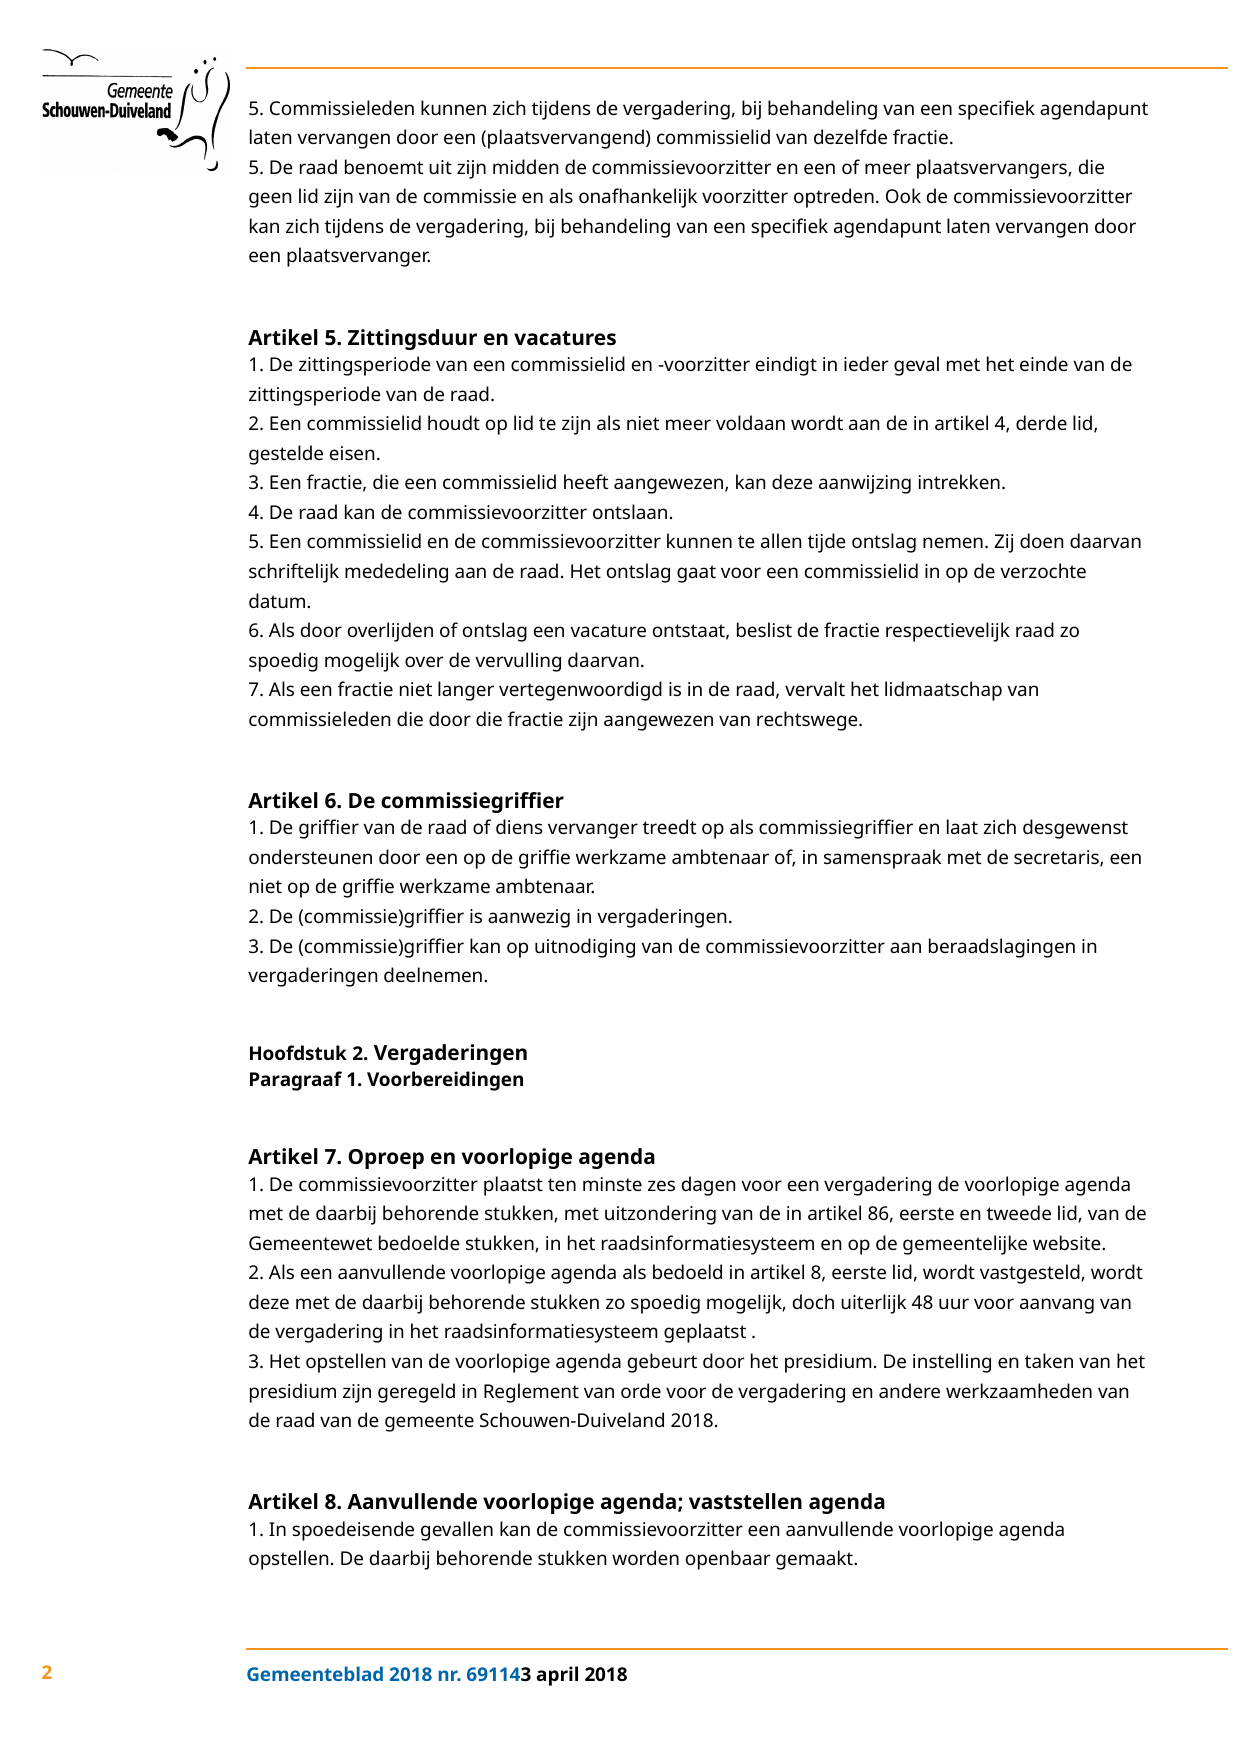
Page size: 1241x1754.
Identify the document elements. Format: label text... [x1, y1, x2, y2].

picture [41, 47, 231, 172]
text 1. De commissievoorzitter plaatst ten minste zes dagen voor een vergadering de voorlopige agenda met de daarbij behorende stukken, met uitzondering van de in artikel 86, eerste en tweede lid, van de Gemeentewet bedoelde stukken, in het raadsinformatiesysteem en op de gemeentelijke website. [248, 1171, 1152, 1256]
text 2. Als een aanvullende voorlopige agenda als bedoeld in artikel 8, eerste lid, wordt vastgesteld, wordt deze met de daarbij behorende stukken zo spoedig mogelijk, doch uiterlijk 48 uur voor aanvang van de vergadering in het raadsinformatiesysteem geplaatst . [248, 1259, 1152, 1344]
text 5. Een commissielid en de commissievoorzitter kunnen te allen tijde ontslag nemen. Zij doen daarvan schriftelijk mededeling aan de raad. Het ontslag gaat voor een commissielid in op de verzochte datum. [248, 529, 1152, 613]
text 5. De raad benoemt uit zijn midden de commissievoorzitter en een of meer plaatsvervangers, die geen lid zijn van de commissie en als onafhankelijk voorzitter optreden. Ook de commissievoorzitter kan zich tijdens de vergadering, bij behandeling van een specifiek agendapunt laten vervangen door een plaatsvervanger. [248, 154, 1152, 268]
text Artikel 8. Aanvullende voorlopige agenda; vaststellen agenda [248, 1487, 1152, 1516]
text 3. Het opstellen van de voorlopige agenda gebeurt door het presidium. De instelling en taken van het presidium zijn geregeld in Reglement van orde voor de vergadering en andere werkzaamheden van de raad van de gemeente Schouwen-Duiveland 2018. [248, 1348, 1152, 1433]
text 1. De griffier van de raad of diens vervanger treedt op als commissiegriffier en laat zich desgewenst ondersteunen door een op de griffie werkzame ambtenaar of, in samenspraak met de secretaris, een niet op de griffie werkzame ambtenaar. [248, 814, 1152, 899]
text 2. De (commissie)griffier is aanwezig in vergaderingen. [248, 903, 1152, 929]
text Artikel 6. De commissiegriffier [248, 786, 1152, 814]
text 4. De raad kan de commissievoorzitter ontslaan. [248, 499, 1152, 525]
text 3. De (commissie)griffier kan op uitnodiging van de commissievoorzitter aan beraadslagingen in vergaderingen deelnemen. [248, 933, 1152, 988]
text Paragraaf 1. Voorbereidingen [248, 1066, 1152, 1092]
text 7. Als een fractie niet langer vertegenwoordigd is in de raad, vervalt het lidmaatschap van commissieleden die door die fractie zijn aangewezen van rechtswege. [248, 677, 1152, 732]
text 3. Een fractie, die een commissielid heeft aangewezen, kan deze aanwijzing intrekken. [248, 469, 1152, 495]
text 5. Commissieleden kunnen zich tijdens de vergadering, bij behandeling van een specifiek agendapunt laten vervangen door een (plaatsvervangend) commissielid van dezelfde fractie. [248, 95, 1152, 150]
text 6. Als door overlijden of ontslag een vacature ontstaat, beslist de fractie respectievelijk raad zo spoedig mogelijk over de vervulling daarvan. [248, 617, 1152, 673]
text 1. De zittingsperiode van een commissielid en -voorzitter eindigt in ieder geval met het einde van de zittingsperiode van de raad. [248, 351, 1152, 406]
text Artikel 7. Oproep en voorlopige agenda [248, 1142, 1152, 1171]
text Hoofdstuk 2. Vergaderingen [248, 1038, 1152, 1066]
text 2. Een commissielid houdt op lid te zijn als niet meer voldaan wordt aan de in artikel 4, derde lid, gestelde eisen. [248, 410, 1152, 466]
text 1. In spoedeisende gevallen kan de commissievoorzitter een aanvullende voorlopige agenda opstellen. De daarbij behorende stukken worden openbaar gemaakt. [248, 1516, 1152, 1571]
text Artikel 5. Zittingsduur en vacatures [248, 323, 1152, 351]
